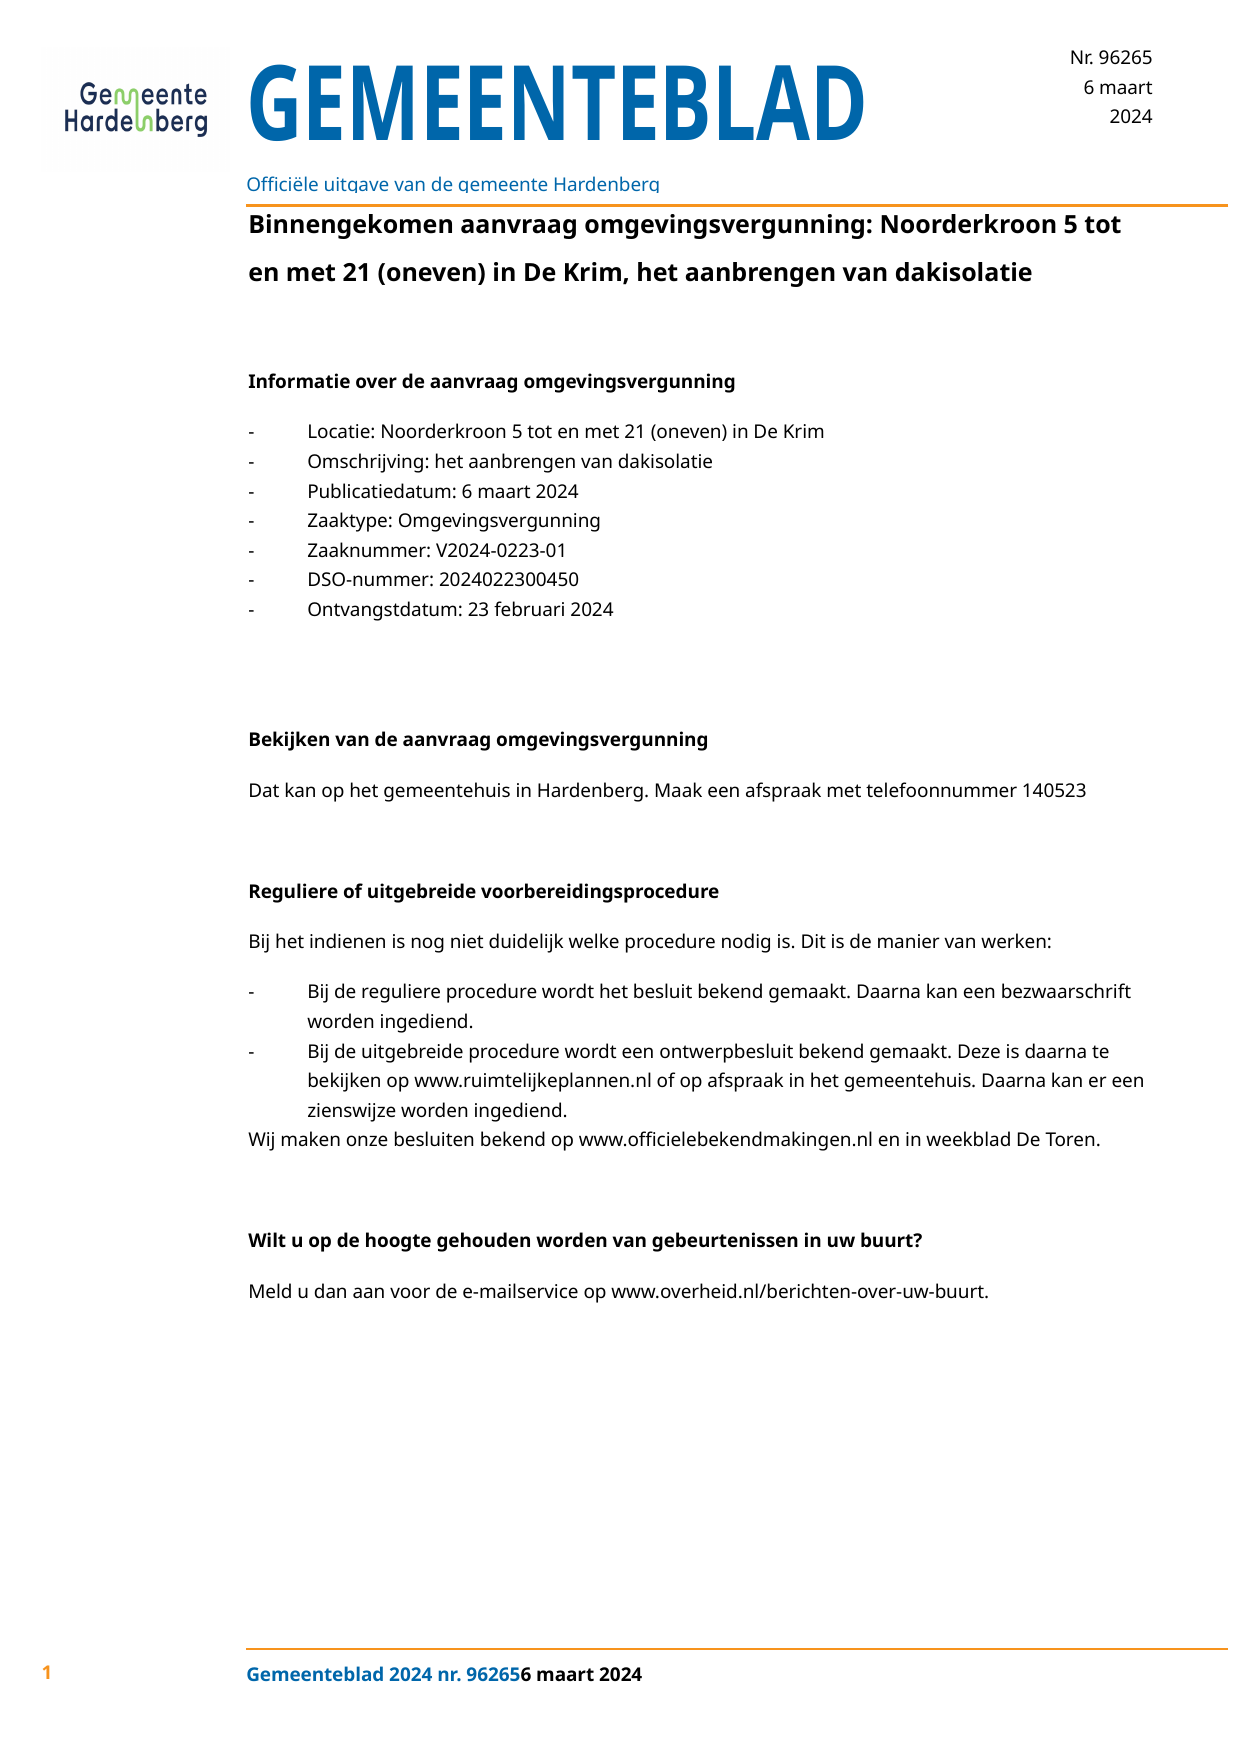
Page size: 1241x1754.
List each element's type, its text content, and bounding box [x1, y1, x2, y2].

list DSO-nummer: 2024022300450 [248, 567, 1152, 592]
text Informatie over de aanvraag omgevingsvergunning [248, 368, 1152, 394]
list Zaaknummer: V2024-0223-01 [248, 537, 1152, 563]
text Meld u dan aan voor de e-mailservice op www.overheid.nl/berichten-over-uw-buurt. [248, 1278, 1152, 1304]
list Locatie: Noorderkroon 5 tot en met 21 (oneven) in De Krim [248, 419, 1152, 444]
text Dat kan op het gemeentehuis in Hardenberg. Maak een afspraak met telefoonnummer 140523 [248, 777, 1152, 803]
text Wilt u op de hoogte gehouden worden van gebeurtenissen in uw buurt? [248, 1227, 1152, 1253]
list Zaaktype: Omgevingsvergunning [248, 507, 1152, 533]
text Bij het indienen is nog niet duidelijk welke procedure nodig is. Dit is de manier van werken: [248, 928, 1152, 954]
text Bekijken van de aanvraag omgevingsvergunning [248, 727, 1152, 752]
list Omschrijving: het aanbrengen van dakisolatie [248, 448, 1152, 474]
text Wij maken onze besluiten bekend op www.officielebekendmakingen.nl en in weekblad De Toren. [248, 1127, 1152, 1152]
list Ontvangstdatum: 23 februari 2024 [248, 596, 1152, 622]
list Publicatiedatum: 6 maart 2024 [248, 478, 1152, 504]
text Binnengekomen aanvraag omgevingsvergunning: Noorderkroon 5 tot en met 21 (oneven) in De Krim, het aanbrengen van dakisolatie [248, 207, 1152, 288]
list Bij de reguliere procedure wordt het besluit bekend gemaakt. Daarna kan een bezwaarschrift worden ingediend. [248, 979, 1152, 1034]
text Reguliere of uitgebreide voorbereidingsprocedure [248, 878, 1152, 904]
picture [41, 47, 231, 172]
list Bij de uitgebreide procedure wordt een ontwerpbesluit bekend gemaakt. Deze is daarna te bekijken op www.ruimtelijkeplannen.nl of op afspraak in het gemeentehuis. Daarna kan er een zienswijze worden ingediend. [248, 1038, 1152, 1123]
